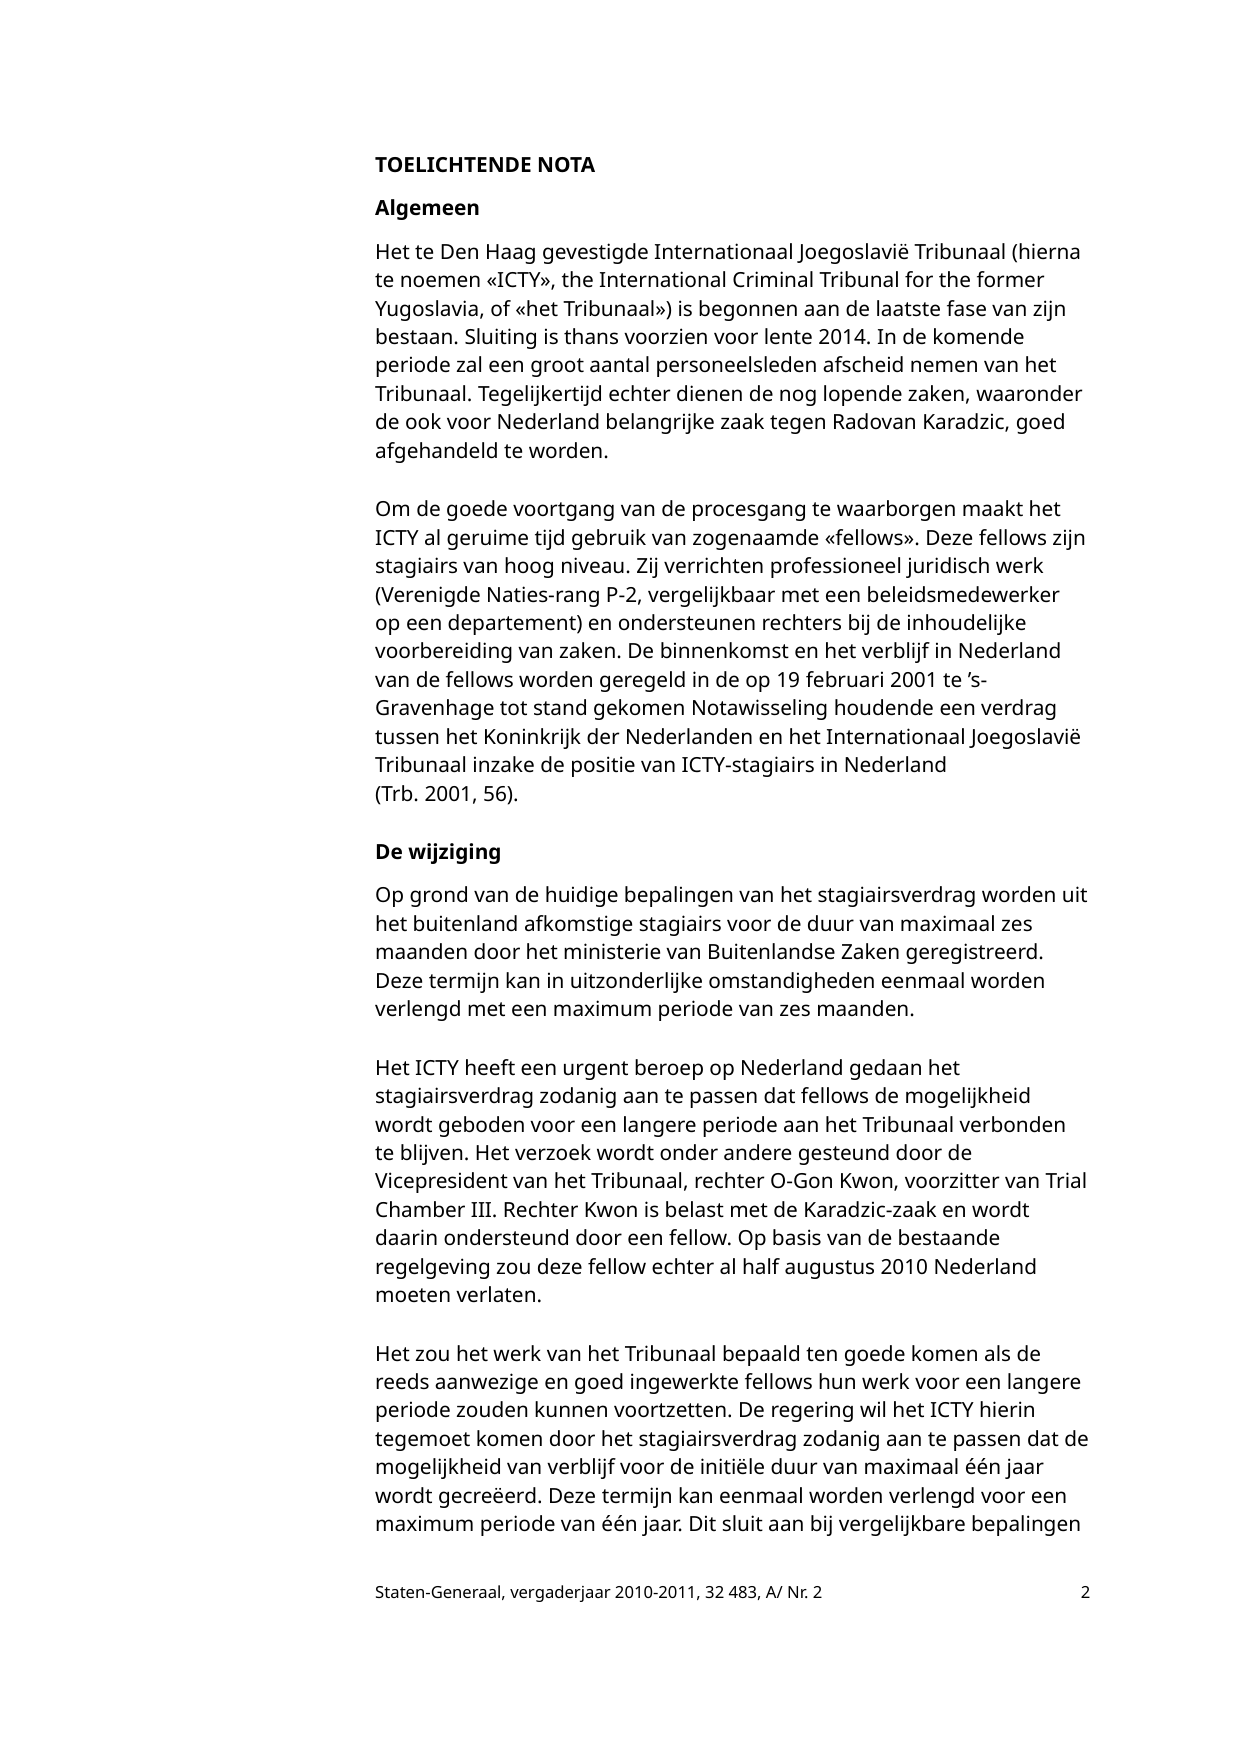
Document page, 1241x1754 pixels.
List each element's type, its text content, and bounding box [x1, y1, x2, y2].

text Algemeen [375, 193, 1090, 222]
text TOELICHTENDE NOTA [375, 150, 1090, 178]
text Het ICTY heeft een urgent beroep op Nederland gedaan het stagiairsverdrag zodanig aan te passen dat fellows de mogelijkheid wordt geboden voor een langere periode aan het Tribunaal verbonden te blijven. Het verzoek wordt onder andere gesteund door de Vicepresident van het Tribunaal, rechter O-Gon Kwon, voorzitter van Trial Chamber III. Rechter Kwon is belast met de Karadzic-zaak en wordt daarin ondersteund door een fellow. Op basis van de bestaande regelgeving zou deze fellow echter al half augustus 2010 Nederland moeten verlaten. [375, 1053, 1090, 1309]
text Op grond van de huidige bepalingen van het stagiairsverdrag worden uit het buitenland afkomstige stagiairs voor de duur van maximaal zes maanden door het ministerie van Buitenlandse Zaken geregistreerd. Deze termijn kan in uitzonderlijke omstandigheden eenmaal worden verlengd met een maximum periode van zes maanden. [375, 881, 1090, 1023]
text Om de goede voortgang van de procesgang te waarborgen maakt het ICTY al geruime tijd gebruik van zogenaamde «fellows». Deze fellows zijn stagiairs van hoog niveau. Zij verrichten professioneel juridisch werk (Verenigde Naties-rang P-2, vergelijkbaar met een beleidsmedewerker op een departement) en ondersteunen rechters bij de inhoudelijke voorbereiding van zaken. De binnenkomst en het verblijf in Nederland van de fellows worden geregeld in de op 19 februari 2001 te ’s-Gravenhage tot stand gekomen Notawisseling houdende een verdrag tussen het Koninkrijk der Nederlanden en het Internationaal Joegoslavië Tribunaal inzake de positie van ICTY-stagiairs in Nederland (Trb. 2001, 56). [375, 494, 1090, 807]
text De wijziging [375, 837, 1090, 866]
text Het zou het werk van het Tribunaal bepaald ten goede komen als de reeds aanwezige en goed ingewerkte fellows hun werk voor een langere periode zouden kunnen voortzetten. De regering wil het ICTY hierin tegemoet komen door het stagiairsverdrag zodanig aan te passen dat de mogelijkheid van verblijf voor de initiële duur van maximaal één jaar wordt gecreëerd. Deze termijn kan eenmaal worden verlengd voor een maximum periode van één jaar. Dit sluit aan bij vergelijkbare bepalingen [375, 1339, 1090, 1538]
text Het te Den Haag gevestigde Internationaal Joegoslavië Tribunaal (hierna te noemen «ICTY», the International Criminal Tribunal for the former Yugoslavia, of «het Tribunaal») is begonnen aan de laatste fase van zijn bestaan. Sluiting is thans voorzien voor lente 2014. In de komende periode zal een groot aantal personeelsleden afscheid nemen van het Tribunaal. Tegelijkertijd echter dienen de nog lopende zaken, waaronder de ook voor Nederland belangrijke zaak tegen Radovan Karadzic, goed afgehandeld te worden. [375, 237, 1090, 464]
